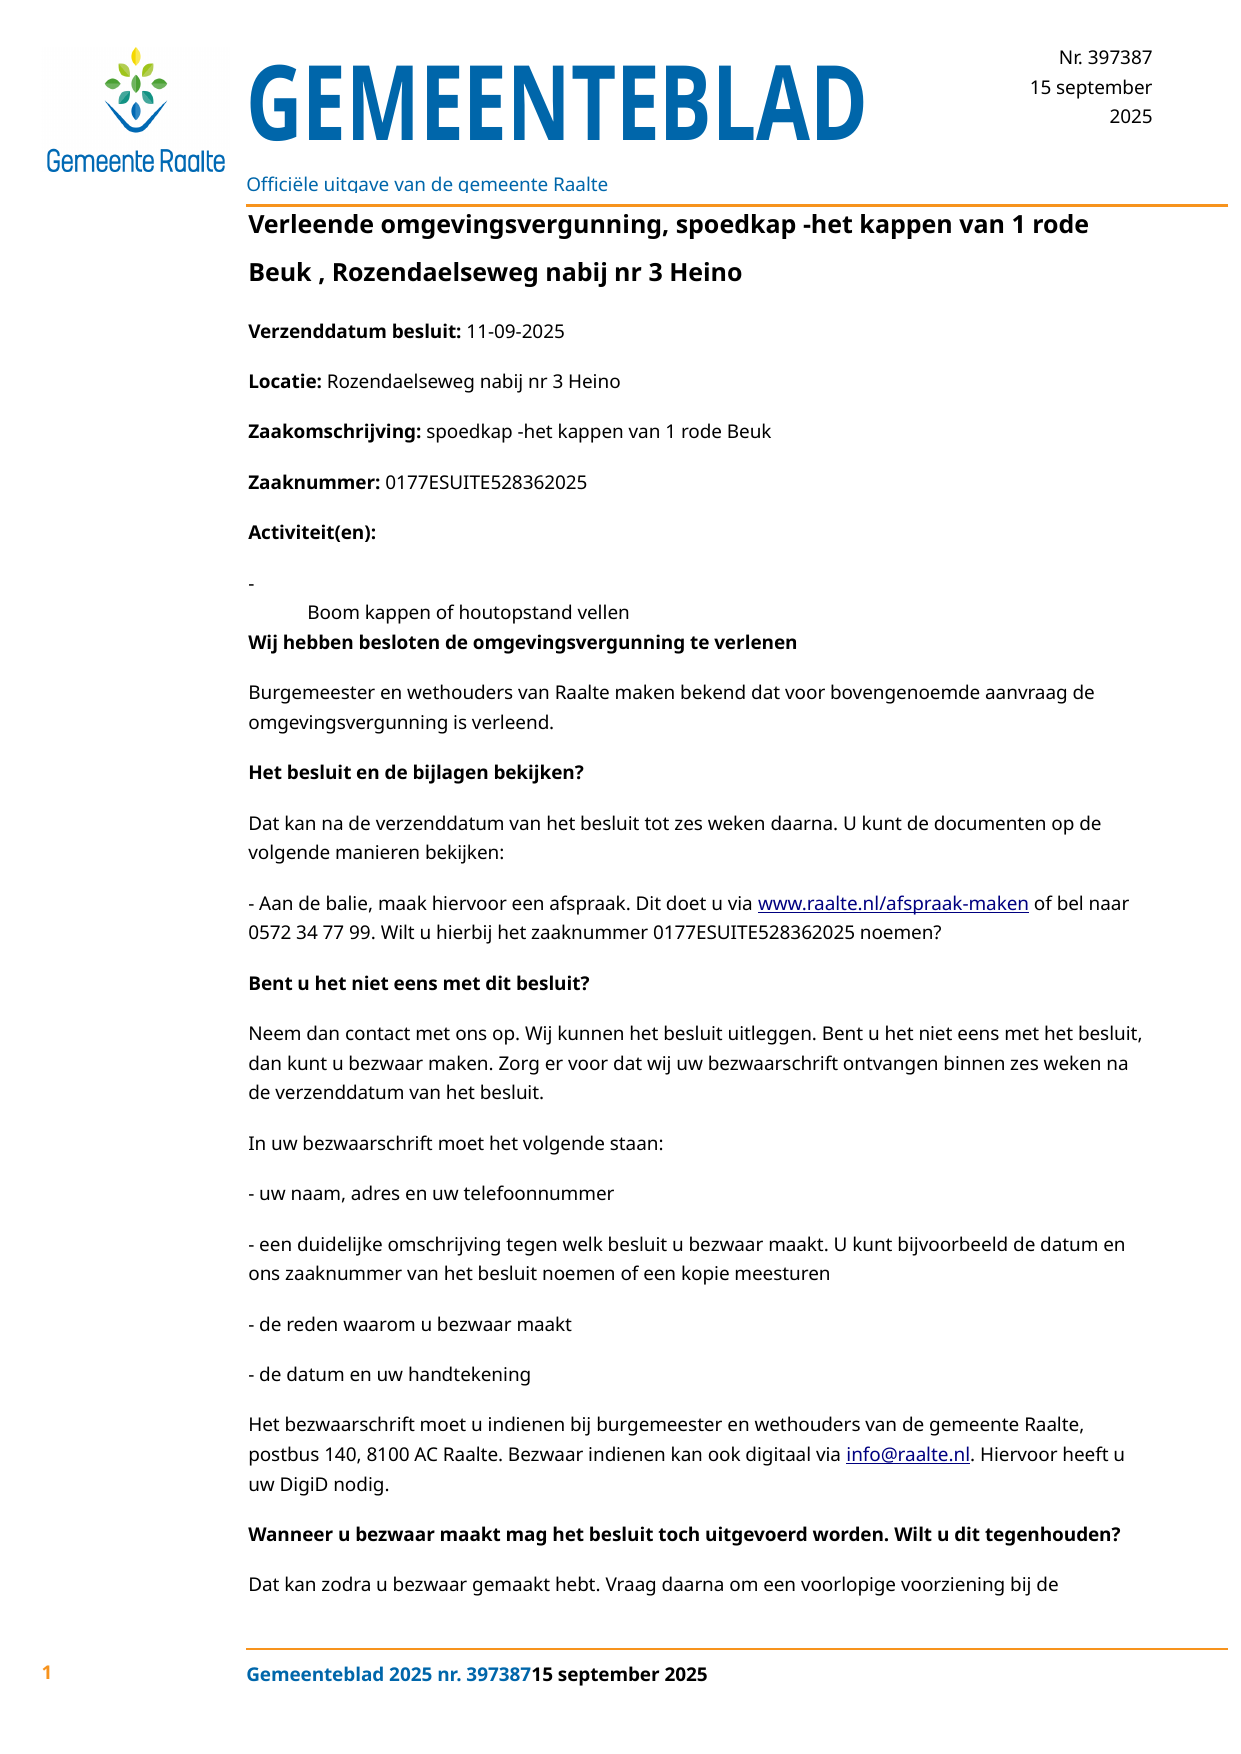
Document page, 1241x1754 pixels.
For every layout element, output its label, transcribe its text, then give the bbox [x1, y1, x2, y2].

text Verleende omgevingsvergunning, spoedkap -het kappen van 1 rode Beuk , Rozendaelseweg nabij nr 3 Heino [248, 207, 1152, 288]
text - de datum en uw handtekening [248, 1361, 1152, 1387]
text Burgemeester en wethouders van Raalte maken bekend dat voor bovengenoemde aanvraag de omgevingsvergunning is verleend. [248, 679, 1152, 735]
text Wij hebben besloten de omgevingsvergunning te verlenen [248, 629, 1152, 655]
text Dat kan na de verzenddatum van het besluit tot zes weken daarna. U kunt de documenten op de volgende manieren bekijken: [248, 810, 1152, 865]
text - uw naam, adres en uw telefoonnummer [248, 1180, 1152, 1206]
text Het besluit en de bijlagen bekijken? [248, 759, 1152, 785]
text - de reden waarom u bezwaar maakt [248, 1311, 1152, 1337]
text Neem dan contact met ons op. Wij kunnen het besluit uitleggen. Bent u het niet eens met het besluit, dan kunt u bezwaar maken. Zorg er voor dat wij uw bezwaarschrift ontvangen binnen zes weken na de verzenddatum van het besluit. [248, 1020, 1152, 1105]
text Wanneer u bezwaar maakt mag het besluit toch uitgevoerd worden. Wilt u dit tegenhouden? [248, 1521, 1152, 1547]
text Locatie: Rozendaelseweg nabij nr 3 Heino [248, 368, 1152, 394]
text Verzenddatum besluit: 11-09-2025 [248, 318, 1152, 344]
text Activiteit(en): [248, 519, 1152, 545]
text In uw bezwaarschrift moet het volgende staan: [248, 1130, 1152, 1156]
picture [41, 47, 231, 172]
text Dat kan zodra u bezwaar gemaakt hebt. Vraag daarna om een voorlopige voorziening bij de [248, 1572, 1152, 1597]
list Boom kappen of houtopstand vellen [248, 599, 1152, 625]
text - een duidelijke omschrijving tegen welk besluit u bezwaar maakt. U kunt bijvoorbeeld de datum en ons zaaknummer van het besluit noemen of een kopie meesturen [248, 1231, 1152, 1286]
text Zaakomschrijving: spoedkap -het kappen van 1 rode Beuk [248, 419, 1152, 444]
text Bent u het niet eens met dit besluit? [248, 970, 1152, 996]
text - Aan de balie, maak hiervoor een afspraak. Dit doet u via www.raalte.nl/afspraak-maken of bel naar 0572 34 77 99. Wilt u hierbij het zaaknummer 0177ESUITE528362025 noemen? [248, 890, 1152, 945]
text Zaaknummer: 0177ESUITE528362025 [248, 469, 1152, 495]
text Het bezwaarschrift moet u indienen bij burgemeester en wethouders van de gemeente Raalte, postbus 140, 8100 AC Raalte. Bezwaar indienen kan ook digitaal via info@raalte.nl. Hiervoor heeft u uw DigiD nodig. [248, 1412, 1152, 1497]
